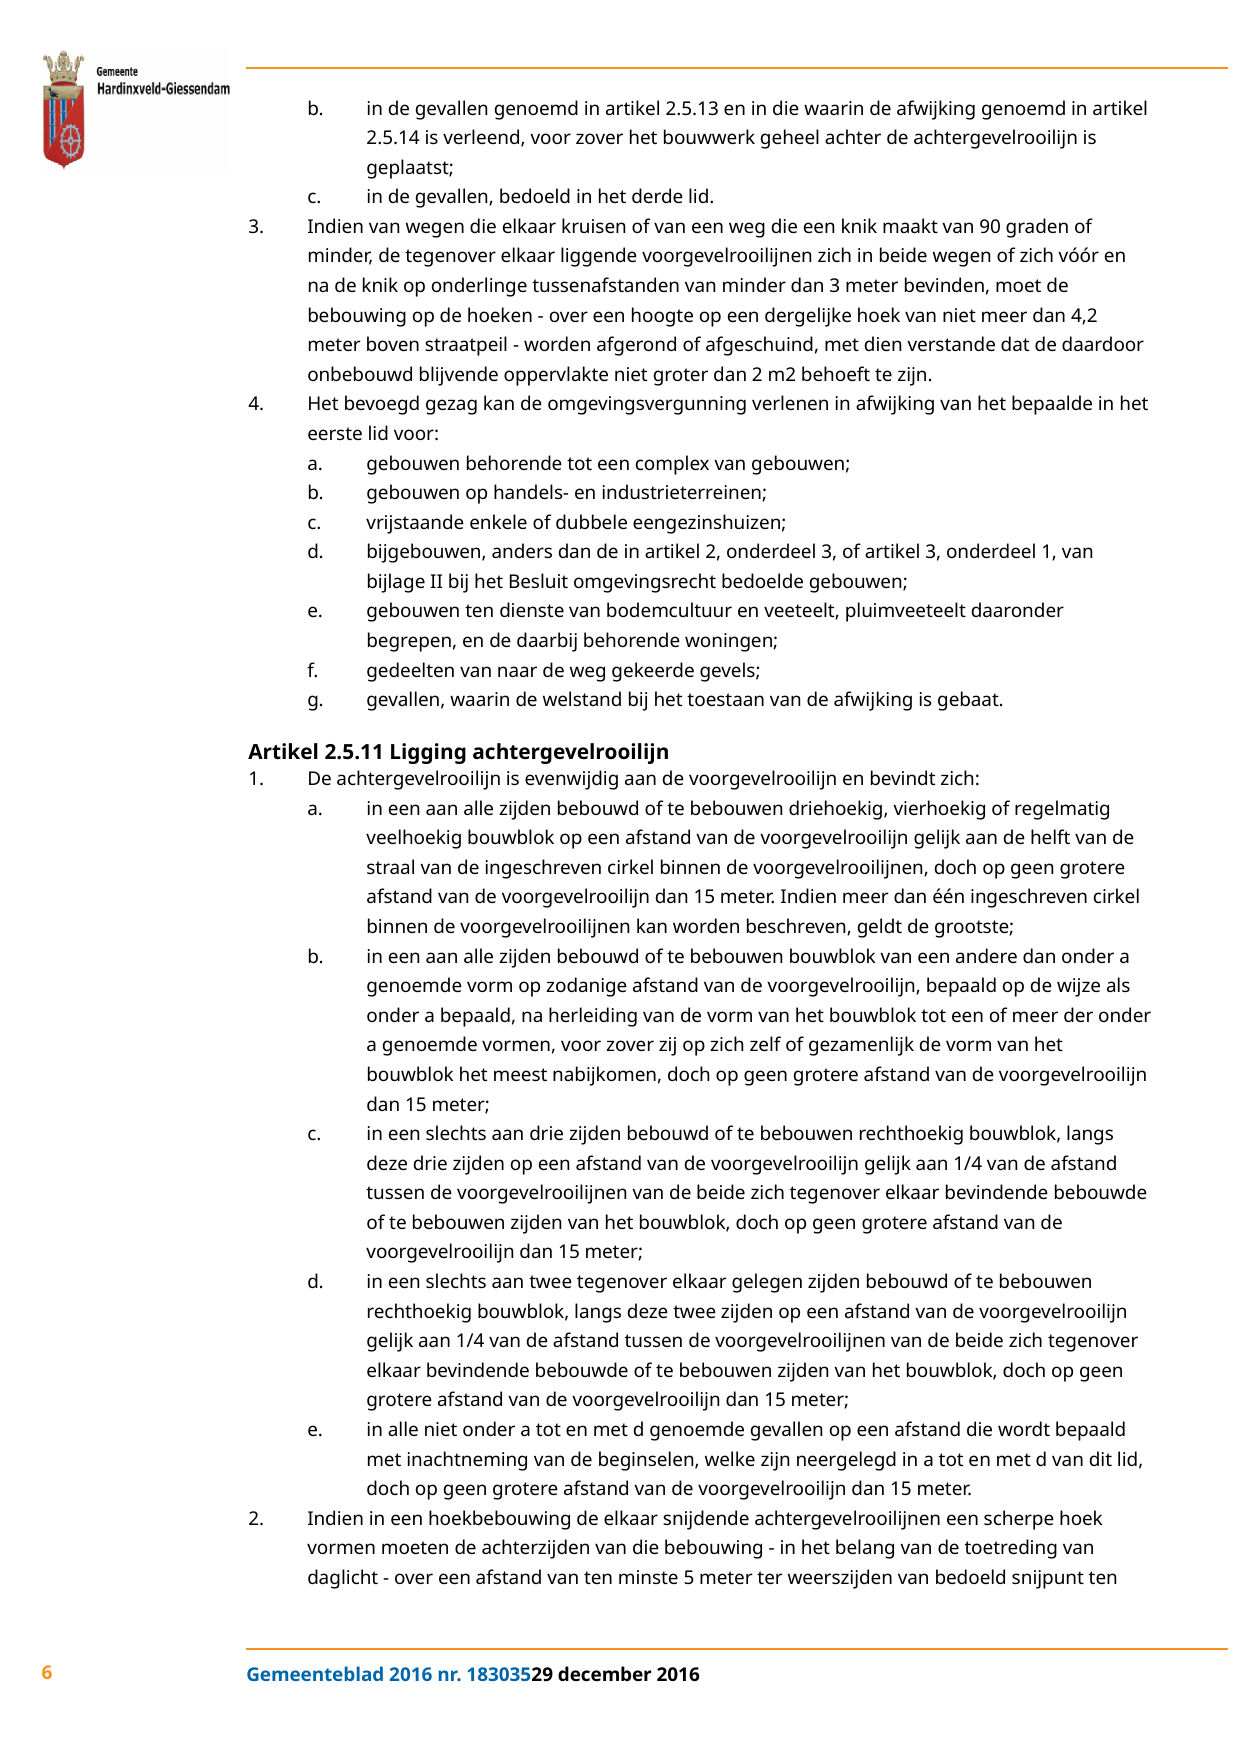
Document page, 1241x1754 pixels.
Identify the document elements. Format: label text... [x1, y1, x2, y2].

list bijgebouwen, anders dan de in artikel 2, onderdeel 3, of artikel 3, onderdeel 1, van bijlage II bij het Besluit omgevingsrecht bedoelde gebouwen; [307, 538, 1152, 594]
list Indien in een hoekbebouwing de elkaar snijdende achtergevelrooilijnen een scherpe hoek vormen moeten de achterzijden van die bebouwing - in het belang van de toetreding van daglicht - over een afstand van ten minste 5 meter ter weerszijden van bedoeld snijpunt ten [248, 1505, 1152, 1590]
list gebouwen ten dienste van bodemcultuur en veeteelt, pluimveeteelt daaronder begrepen, en de daarbij behorende woningen; [307, 598, 1152, 653]
list in de gevallen genoemd in artikel 2.5.13 en in die waarin de afwijking genoemd in artikel 2.5.14 is verleend, voor zover het bouwwerk geheel achter de achtergevelrooilijn is geplaatst; [307, 95, 1152, 180]
list gedeelten van naar de weg gekeerde gevels; [307, 657, 1152, 683]
list in een slechts aan twee tegenover elkaar gelegen zijden bebouwd of te bebouwen rechthoekig bouwblok, langs deze twee zijden op een afstand van de voorgevelrooilijn gelijk aan 1/4 van de afstand tussen de voorgevelrooilijnen van de beide zich tegenover elkaar bevindende bebouwde of te bebouwen zijden van het bouwblok, doch op geen grotere afstand van de voorgevelrooilijn dan 15 meter; [307, 1268, 1152, 1412]
list in een aan alle zijden bebouwd of te bebouwen driehoekig, vierhoekig of regelmatig veelhoekig bouwblok op een afstand van de voorgevelrooilijn gelijk aan de helft van de straal van de ingeschreven cirkel binnen de voorgevelrooilijnen, doch op geen grotere afstand van de voorgevelrooilijn dan 15 meter. Indien meer dan één ingeschreven cirkel binnen de voorgevelrooilijnen kan worden beschreven, geldt de grootste; [307, 795, 1152, 939]
list in een aan alle zijden bebouwd of te bebouwen bouwblok van een andere dan onder a genoemde vorm op zodanige afstand van de voorgevelrooilijn, bepaald op de wijze als onder a bepaald, na herleiding van de vorm van het bouwblok tot een of meer der onder a genoemde vormen, voor zover zij op zich zelf of gezamenlijk de vorm van het bouwblok het meest nabijkomen, doch op geen grotere afstand van de voorgevelrooilijn dan 15 meter; [307, 943, 1152, 1116]
text Artikel 2.5.11 Ligging achtergevelrooilijn [248, 737, 1152, 765]
list Indien van wegen die elkaar kruisen of van een weg die een knik maakt van 90 graden of minder, de tegenover elkaar liggende voorgevelrooilijnen zich in beide wegen of zich vóór en na de knik op onderlinge tussenafstanden van minder dan 3 meter bevinden, moet de bebouwing op de hoeken - over een hoogte op een dergelijke hoek van niet meer dan 4,2 meter boven straatpeil - worden afgerond of afgeschuind, met dien verstande dat de daardoor onbebouwd blijvende oppervlakte niet groter dan 2 m2 behoeft te zijn. [248, 213, 1152, 387]
list in de gevallen, bedoeld in het derde lid. [307, 183, 1152, 209]
list in een slechts aan drie zijden bebouwd of te bebouwen rechthoekig bouwblok, langs deze drie zijden op een afstand van de voorgevelrooilijn gelijk aan 1/4 van de afstand tussen de voorgevelrooilijnen van de beide zich tegenover elkaar bevindende bebouwde of te bebouwen zijden van het bouwblok, doch op geen grotere afstand van de voorgevelrooilijn dan 15 meter; [307, 1120, 1152, 1264]
list gebouwen behorende tot een complex van gebouwen; [307, 450, 1152, 476]
list gebouwen op handels- en industrieterreinen; [307, 479, 1152, 505]
list in alle niet onder a tot en met d genoemde gevallen op een afstand die wordt bepaald met inachtneming van de beginselen, welke zijn neergelegd in a tot en met d van dit lid, doch op geen grotere afstand van de voorgevelrooilijn dan 15 meter. [307, 1416, 1152, 1501]
list vrijstaande enkele of dubbele eengezinshuizen; [307, 509, 1152, 535]
list gevallen, waarin de welstand bij het toestaan van de afwijking is gebaat. [307, 686, 1152, 712]
picture [41, 47, 231, 172]
list Het bevoegd gezag kan de omgevingsvergunning verlenen in afwijking van het bepaalde in het eerste lid voor: [248, 391, 1152, 446]
list De achtergevelrooilijn is evenwijdig aan de voorgevelrooilijn en bevindt zich: [248, 765, 1152, 791]
